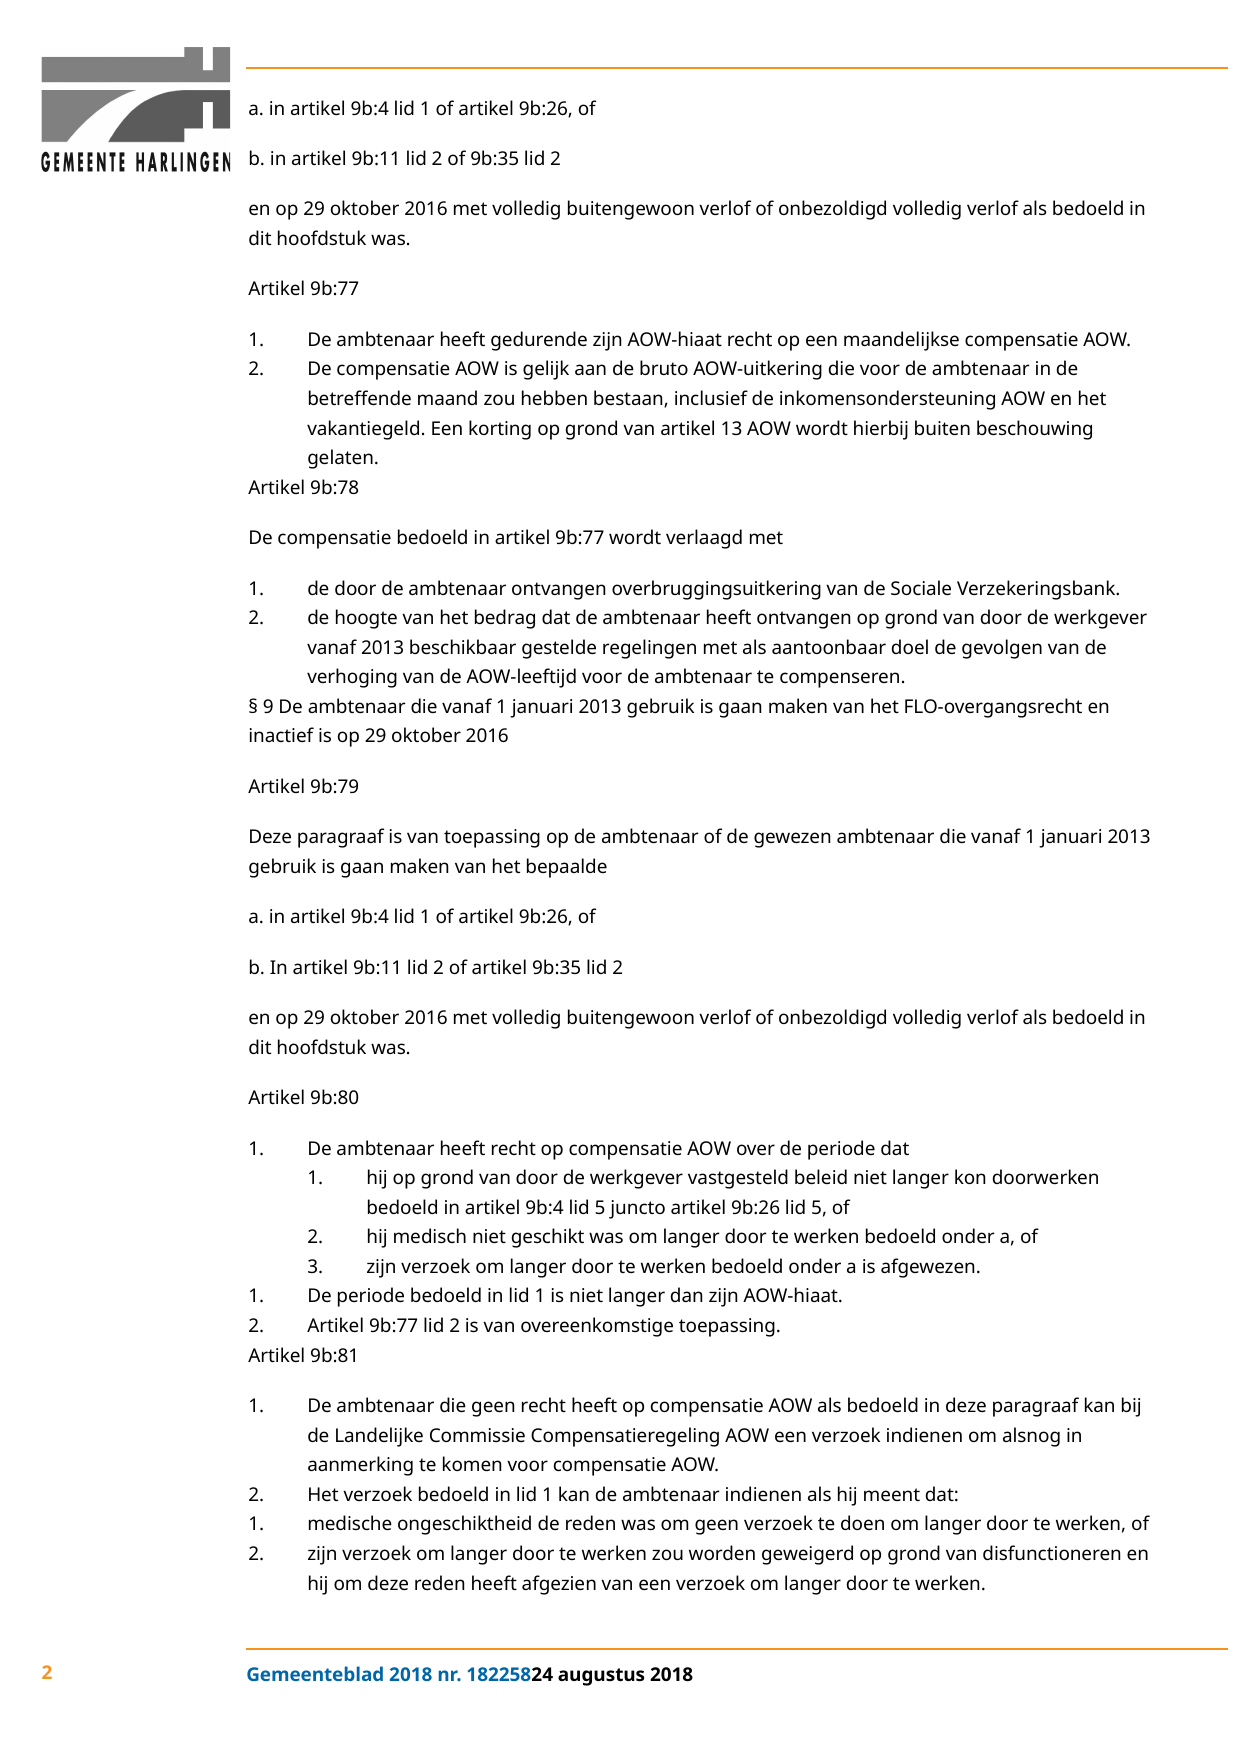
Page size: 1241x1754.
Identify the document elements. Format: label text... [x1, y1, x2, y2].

text Deze paragraaf is van toepassing op de ambtenaar of de gewezen ambtenaar die vanaf 1 januari 2013 gebruik is gaan maken van het bepaalde [248, 823, 1152, 879]
picture [41, 47, 231, 172]
text Artikel 9b:79 [248, 773, 1152, 799]
list De ambtenaar heeft recht op compensatie AOW over de periode dat [248, 1135, 1152, 1161]
list zijn verzoek om langer door te werken zou worden geweigerd op grond van disfunctioneren en hij om deze reden heeft afgezien van een verzoek om langer door te werken. [248, 1540, 1152, 1596]
list Het verzoek bedoeld in lid 1 kan de ambtenaar indienen als hij meent dat: [248, 1481, 1152, 1507]
list zijn verzoek om langer door te werken bedoeld onder a is afgewezen. [307, 1253, 1152, 1279]
text a. in artikel 9b:4 lid 1 of artikel 9b:26, of [248, 903, 1152, 929]
text en op 29 oktober 2016 met volledig buitengewoon verlof of onbezoldigd volledig verlof als bedoeld in dit hoofdstuk was. [248, 196, 1152, 251]
text en op 29 oktober 2016 met volledig buitengewoon verlof of onbezoldigd volledig verlof als bedoeld in dit hoofdstuk was. [248, 1004, 1152, 1060]
text Artikel 9b:77 [248, 276, 1152, 301]
text § 9 De ambtenaar die vanaf 1 januari 2013 gebruik is gaan maken van het FLO-overgangsrecht en inactief is op 29 oktober 2016 [248, 693, 1152, 748]
text Artikel 9b:80 [248, 1084, 1152, 1110]
list hij medisch niet geschikt was om langer door te werken bedoeld onder a, of [307, 1223, 1152, 1249]
list De ambtenaar die geen recht heeft op compensatie AOW als bedoeld in deze paragraaf kan bij de Landelijke Commissie Compensatieregeling AOW een verzoek indienen om alsnog in aanmerking te komen voor compensatie AOW. [248, 1392, 1152, 1477]
text b. In artikel 9b:11 lid 2 of artikel 9b:35 lid 2 [248, 954, 1152, 980]
list de door de ambtenaar ontvangen overbruggingsuitkering van de Sociale Verzekeringsbank. [248, 575, 1152, 601]
list De compensatie AOW is gelijk aan de bruto AOW-uitkering die voor de ambtenaar in de betreffende maand zou hebben bestaan, inclusief de inkomensondersteuning AOW en het vakantiegeld. Een korting op grond van artikel 13 AOW wordt hierbij buiten beschouwing gelaten. [248, 356, 1152, 470]
text Artikel 9b:78 [248, 474, 1152, 500]
text De compensatie bedoeld in artikel 9b:77 wordt verlaagd met [248, 524, 1152, 550]
list hij op grond van door de werkgever vastgesteld beleid niet langer kon doorwerken bedoeld in artikel 9b:4 lid 5 juncto artikel 9b:26 lid 5, of [307, 1164, 1152, 1220]
text Artikel 9b:81 [248, 1342, 1152, 1368]
list Artikel 9b:77 lid 2 is van overeenkomstige toepassing. [248, 1312, 1152, 1338]
list medische ongeschiktheid de reden was om geen verzoek te doen om langer door te werken, of [248, 1511, 1152, 1536]
list de hoogte van het bedrag dat de ambtenaar heeft ontvangen op grond van door de werkgever vanaf 2013 beschikbaar gestelde regelingen met als aantoonbaar doel de gevolgen van de verhoging van de AOW-leeftijd voor de ambtenaar te compenseren. [248, 604, 1152, 689]
text a. in artikel 9b:4 lid 1 of artikel 9b:26, of [248, 95, 1152, 121]
list De ambtenaar heeft gedurende zijn AOW-hiaat recht op een maandelijkse compensatie AOW. [248, 326, 1152, 352]
text b. in artikel 9b:11 lid 2 of 9b:35 lid 2 [248, 145, 1152, 171]
list De periode bedoeld in lid 1 is niet langer dan zijn AOW-hiaat. [248, 1283, 1152, 1308]
